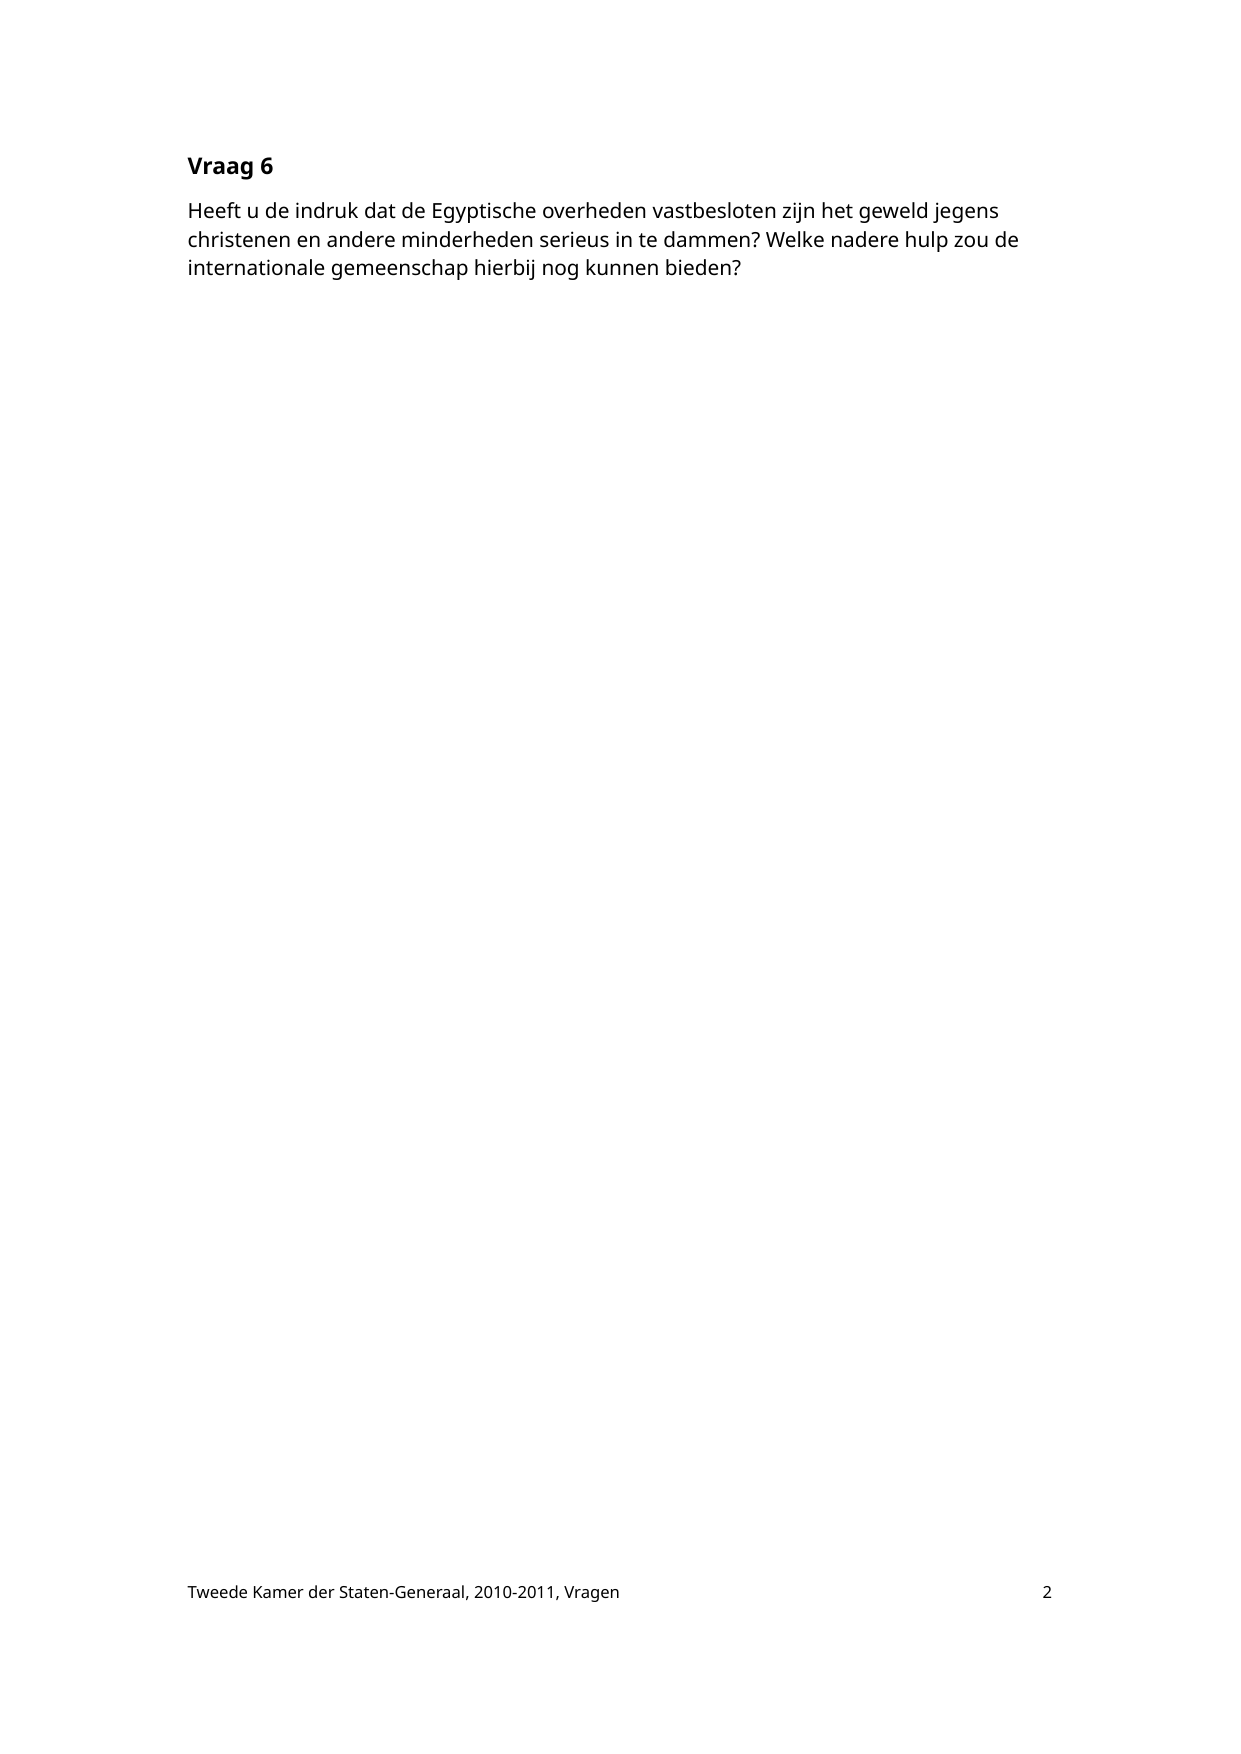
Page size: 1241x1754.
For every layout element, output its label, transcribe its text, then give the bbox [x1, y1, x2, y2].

text Heeft u de indruk dat de Egyptische overheden vastbesloten zijn het geweld jegens christenen en andere minderheden serieus in te dammen? Welke nadere hulp zou de internationale gemeenschap hierbij nog kunnen bieden? [187, 196, 1053, 282]
subtitle Vraag 6 [187, 150, 1053, 181]
